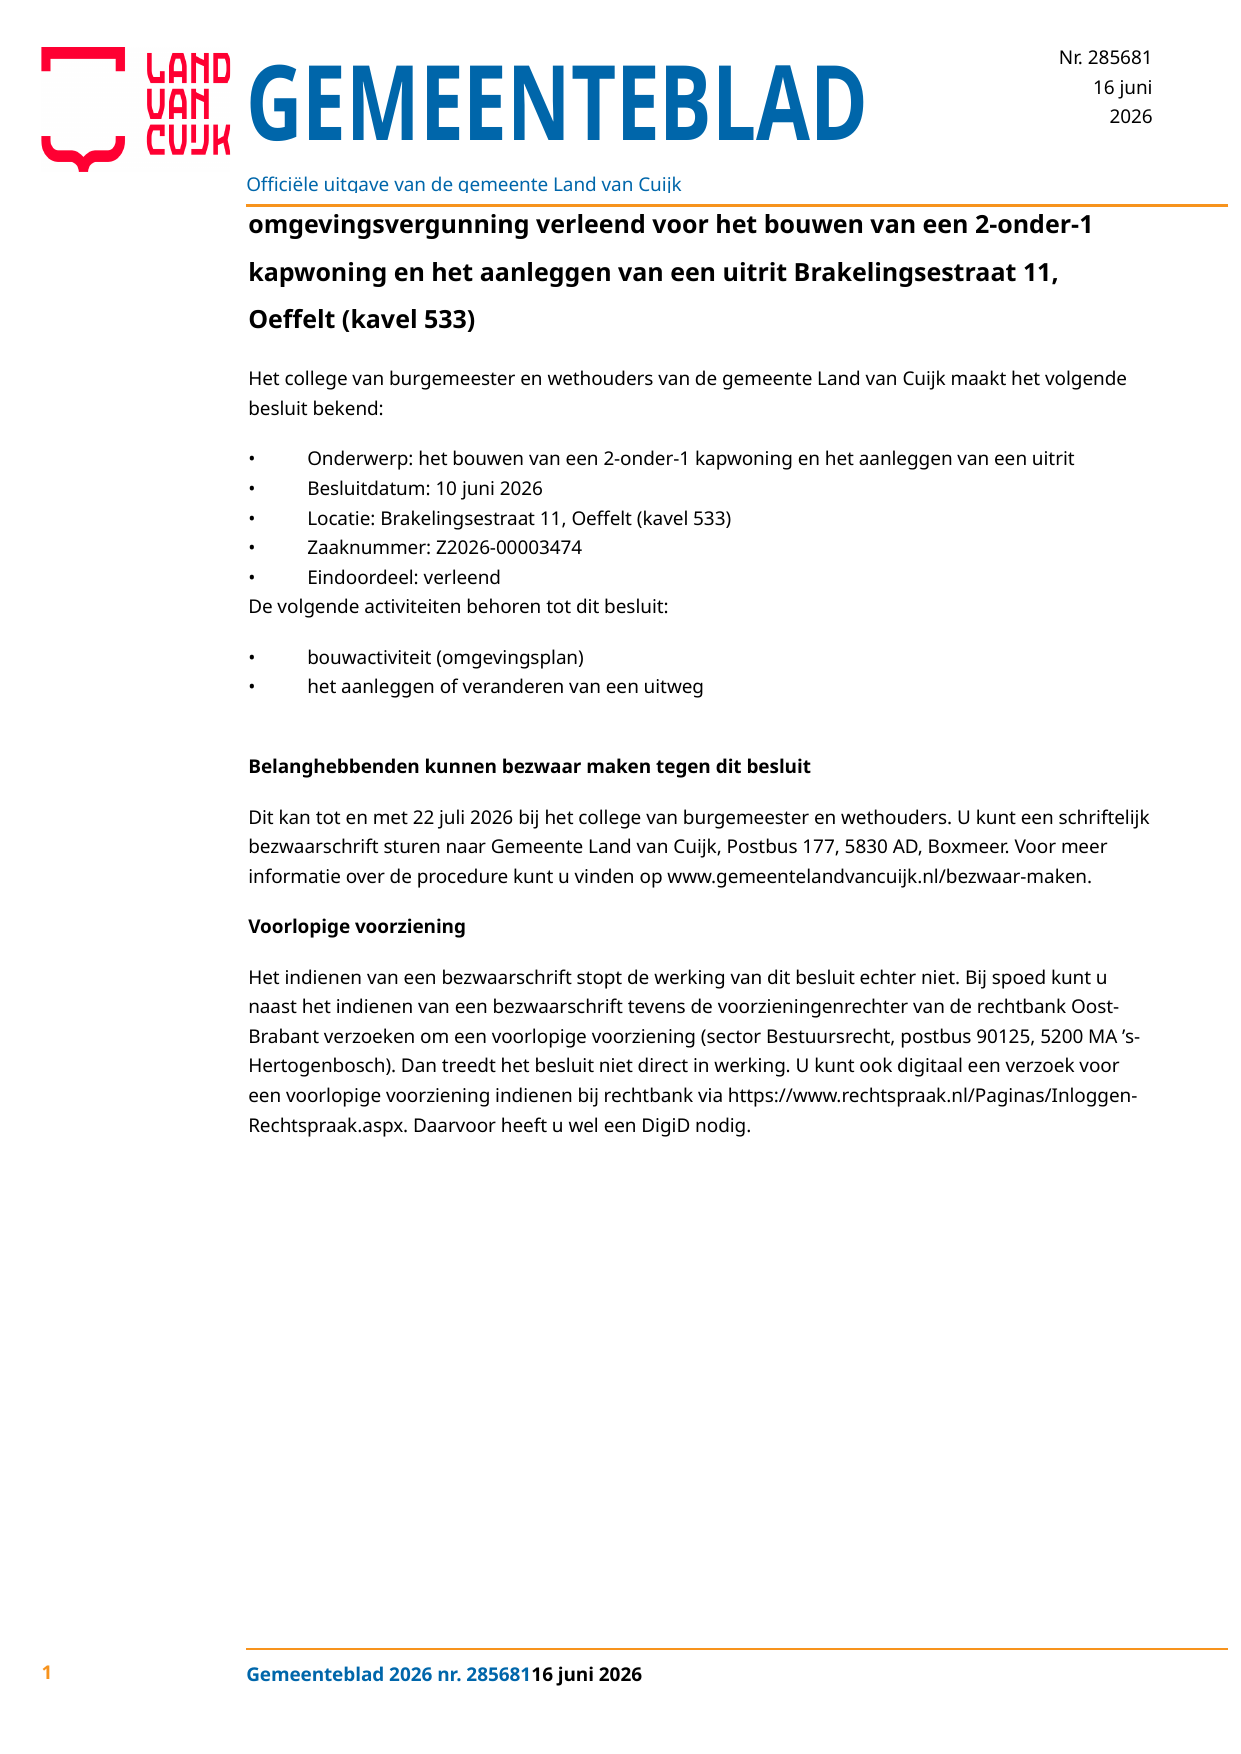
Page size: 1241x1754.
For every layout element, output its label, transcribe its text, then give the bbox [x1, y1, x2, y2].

text Belanghebbenden kunnen bezwaar maken tegen dit besluit [248, 753, 1152, 779]
list het aanleggen of veranderen van een uitweg [248, 673, 1152, 699]
list Zaaknummer: Z2026-00003474 [248, 534, 1152, 560]
text Het indienen van een bezwaarschrift stopt de werking van dit besluit echter niet. Bij spoed kunt u naast het indienen van een bezwaarschrift tevens de voorzieningenrechter van de rechtbank Oost-Brabant verzoeken om een voorlopige voorziening (sector Bestuursrecht, postbus 90125, 5200 MA ’s-Hertogenbosch). Dan treedt het besluit niet direct in werking. U kunt ook digitaal een verzoek voor een voorlopige voorziening indienen bij rechtbank via https://www.rechtspraak.nl/Paginas/Inloggen-Rechtspraak.aspx. Daarvoor heeft u wel een DigiD nodig. [248, 964, 1152, 1137]
list Besluitdatum: 10 juni 2026 [248, 475, 1152, 501]
list bouwactiviteit (omgevingsplan) [248, 644, 1152, 669]
picture [41, 47, 231, 172]
text De volgende activiteiten behoren tot dit besluit: [248, 593, 1152, 619]
text Voorlopige voorziening [248, 913, 1152, 939]
list Locatie: Brakelingsestraat 11, Oeffelt (kavel 533) [248, 505, 1152, 530]
list Eindoordeel: verleend [248, 564, 1152, 589]
list Onderwerp: het bouwen van een 2-onder-1 kapwoning en het aanleggen van een uitrit [248, 446, 1152, 471]
text Het college van burgemeester en wethouders van de gemeente Land van Cuijk maakt het volgende besluit bekend: [248, 366, 1152, 421]
text Dit kan tot en met 22 juli 2026 bij het college van burgemeester en wethouders. U kunt een schriftelijk bezwaarschrift sturen naar Gemeente Land van Cuijk, Postbus 177, 5830 AD, Boxmeer. Voor meer informatie over de procedure kunt u vinden op www.gemeentelandvancuijk.nl/bezwaar-maken. [248, 804, 1152, 889]
text omgevingsvergunning verleend voor het bouwen van een 2-onder-1 kapwoning en het aanleggen van een uitrit Brakelingsestraat 11, Oeffelt (kavel 533) [248, 207, 1152, 336]
